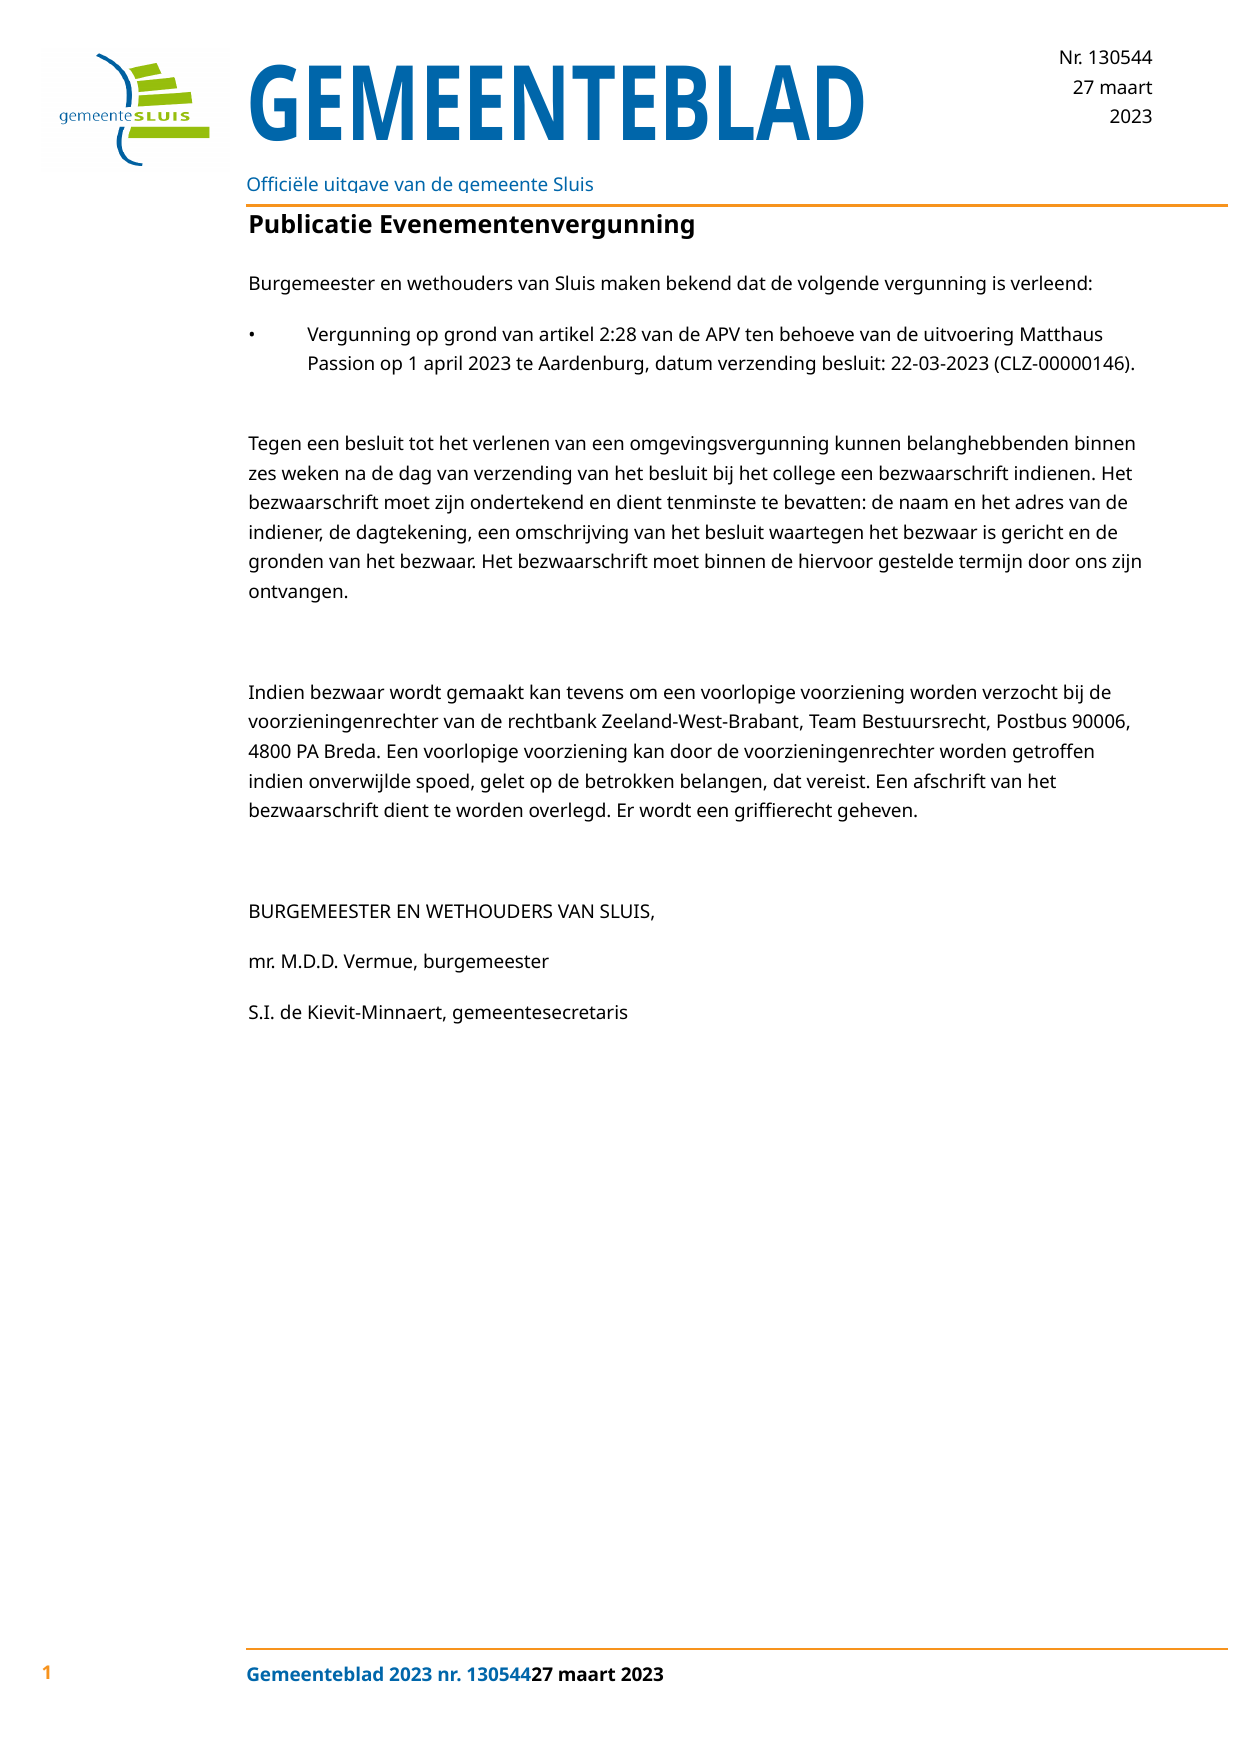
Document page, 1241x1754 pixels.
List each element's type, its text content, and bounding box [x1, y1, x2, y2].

text Burgemeester en wethouders van Sluis maken bekend dat de volgende vergunning is verleend: [248, 270, 1152, 296]
picture [41, 47, 231, 172]
list Vergunning op grond van artikel 2:28 van de APV ten behoeve van de uitvoering Matthaus Passion op 1 april 2023 te Aardenburg, datum verzending besluit: 22-03-2023 (CLZ-00000146). [248, 321, 1152, 376]
text Indien bezwaar wordt gemaakt kan tevens om een voorlopige voorziening worden verzocht bij de voorzieningenrechter van de rechtbank Zeeland-West-Brabant, Team Bestuursrecht, Postbus 90006, 4800 PA Breda. Een voorlopige voorziening kan door de voorzieningenrechter worden getroffen indien onverwijlde spoed, gelet op de betrokken belangen, dat vereist. Een afschrift van het bezwaarschrift dient te worden overlegd. Er wordt een griffierecht geheven. [248, 679, 1152, 823]
text S.I. de Kievit-Minnaert, gemeentesecretaris [248, 999, 1152, 1025]
text BURGEMEESTER EN WETHOUDERS VAN SLUIS, [248, 898, 1152, 924]
text mr. M.D.D. Vermue, burgemeester [248, 949, 1152, 974]
text Publicatie Evenementenvergunning [248, 207, 1152, 241]
text Tegen een besluit tot het verlenen van een omgevingsvergunning kunnen belanghebbenden binnen zes weken na de dag van verzending van het besluit bij het college een bezwaarschrift indienen. Het bezwaarschrift moet zijn ondertekend en dient tenminste te bevatten: de naam en het adres van de indiener, de dagtekening, een omschrijving van het besluit waartegen het bezwaar is gericht en de gronden van het bezwaar. Het bezwaarschrift moet binnen de hiervoor gestelde termijn door ons zijn ontvangen. [248, 430, 1152, 604]
